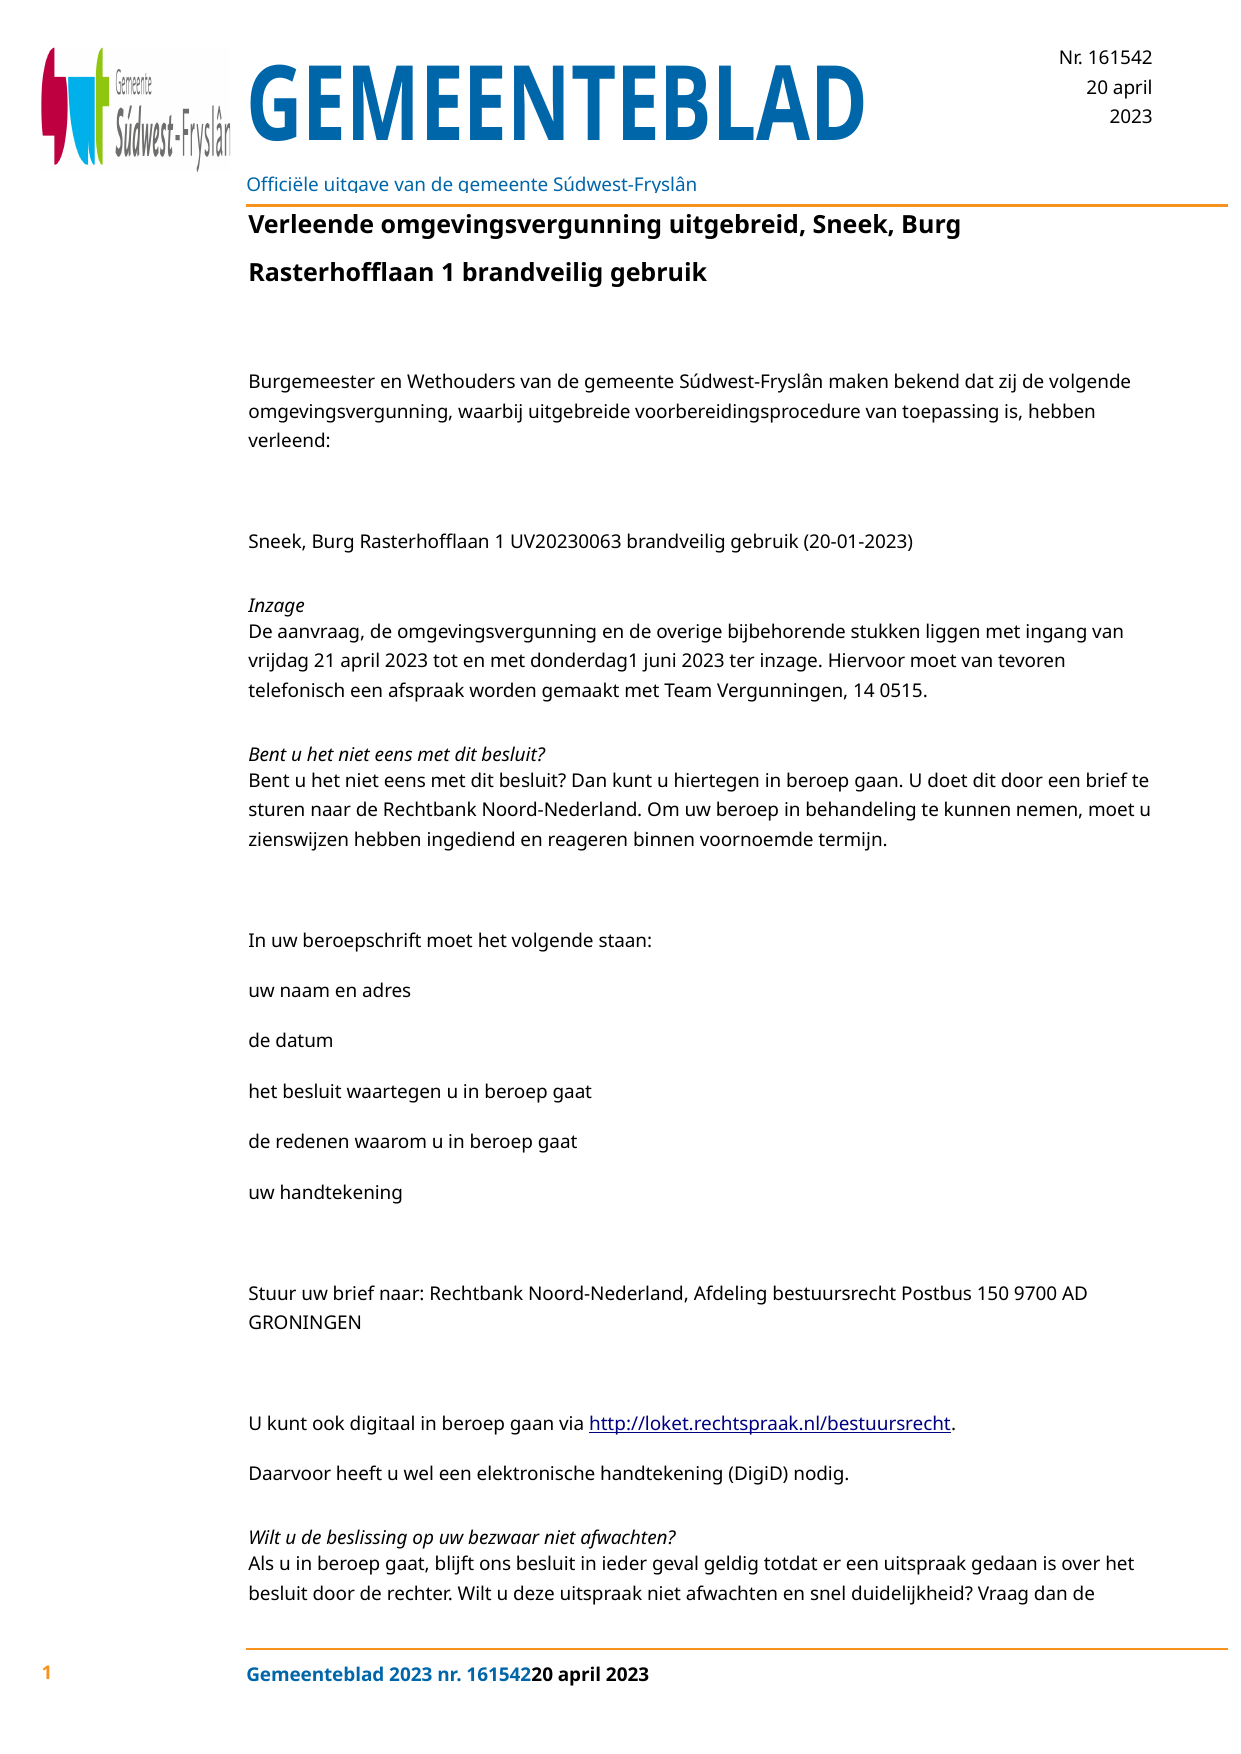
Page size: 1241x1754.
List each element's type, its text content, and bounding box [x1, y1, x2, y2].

text uw naam en adres [248, 977, 1152, 1003]
text Verleende omgevingsvergunning uitgebreid, Sneek, Burg Rasterhofflaan 1 brandveilig gebruik [248, 207, 1152, 288]
text Wilt u de beslissing op uw bezwaar niet afwachten? [248, 1524, 1152, 1550]
text In uw beroepschrift moet het volgende staan: [248, 927, 1152, 953]
text Bent u het niet eens met dit besluit? [248, 741, 1152, 767]
text uw handtekening [248, 1179, 1152, 1205]
text Inzage [248, 592, 1152, 618]
text Burgemeester en Wethouders van de gemeente Súdwest-Fryslân maken bekend dat zij de volgende omgevingsvergunning, waarbij uitgebreide voorbereidingsprocedure van toepassing is, hebben verleend: [248, 368, 1152, 453]
text de datum [248, 1028, 1152, 1053]
text De aanvraag, de omgevingsvergunning en de overige bijbehorende stukken liggen met ingang van vrijdag 21 april 2023 tot en met donderdag1 juni 2023 ter inzage. Hiervoor moet van tevoren telefonisch een afspraak worden gemaakt met Team Vergunningen, 14 0515. [248, 618, 1152, 703]
text Bent u het niet eens met dit besluit? Dan kunt u hiertegen in beroep gaan. U doet dit door een brief te sturen naar de Rechtbank Noord-Nederland. Om uw beroep in behandeling te kunnen nemen, moet u zienswijzen hebben ingediend en reageren binnen voornoemde termijn. [248, 767, 1152, 852]
text Als u in beroep gaat, blijft ons besluit in ieder geval geldig totdat er een uitspraak gedaan is over het besluit door de rechter. Wilt u deze uitspraak niet afwachten en snel duidelijkheid? Vraag dan de [248, 1550, 1152, 1606]
text de redenen waarom u in beroep gaat [248, 1128, 1152, 1154]
text het besluit waartegen u in beroep gaat [248, 1078, 1152, 1104]
text Stuur uw brief naar: Rechtbank Noord-Nederland, Afdeling bestuursrecht Postbus 150 9700 AD GRONINGEN [248, 1280, 1152, 1335]
text U kunt ook digitaal in beroep gaan via http://loket.rechtspraak.nl/bestuursrecht. [248, 1410, 1152, 1436]
text Daarvoor heeft u wel een elektronische handtekening (DigiD) nodig. [248, 1461, 1152, 1486]
picture [41, 47, 231, 172]
text Sneek, Burg Rasterhofflaan 1 UV20230063 brandveilig gebruik (20-01-2023) [248, 528, 1152, 554]
